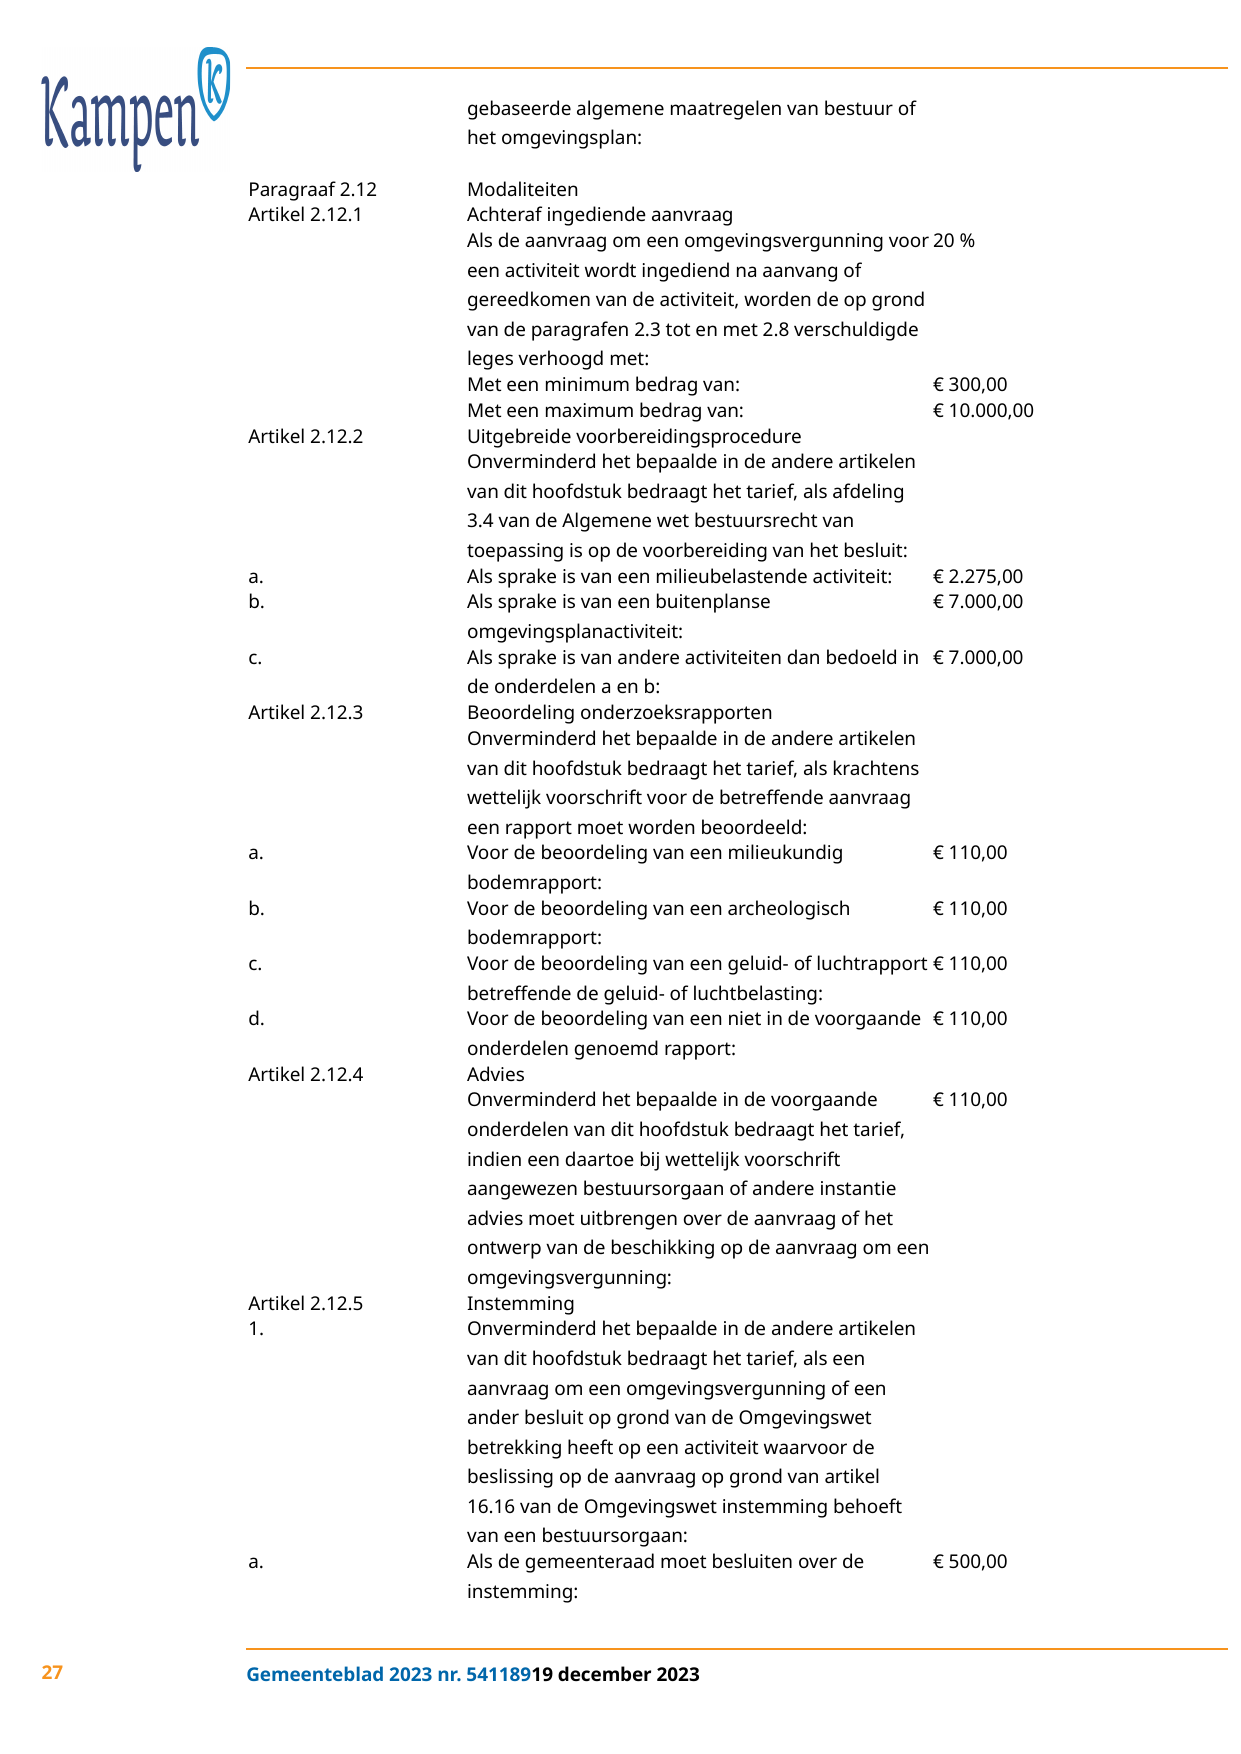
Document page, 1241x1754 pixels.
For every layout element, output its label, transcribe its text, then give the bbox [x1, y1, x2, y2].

table_cell € 110,00 [933, 1006, 1152, 1061]
table_cell [248, 95, 467, 150]
table_cell € 2.275,00 [933, 563, 1152, 589]
table_cell Modaliteiten [467, 176, 933, 202]
table_cell 20 % [933, 227, 1152, 371]
table_cell a. [248, 840, 467, 895]
table_cell Onverminderd het bepaalde in de voorgaande onderdelen van dit hoofdstuk bedraagt het tarief, indien een daartoe bij wettelijk voorschrift aangewezen bestuursorgaan of andere instantie advies moet uitbrengen over de aanvraag of het ontwerp van de beschikking op de aanvraag om een omgevingsvergunning: [467, 1087, 933, 1290]
table_cell c. [248, 644, 467, 699]
table_cell Voor de beoordeling van een milieukundig bodemrapport: [467, 840, 933, 895]
picture [41, 47, 231, 172]
table_cell [933, 449, 1152, 563]
table_cell Als de gemeenteraad moet besluiten over de instemming: [467, 1548, 933, 1604]
table_cell Als sprake is van een milieubelastende activiteit: [467, 563, 933, 589]
table_cell [248, 725, 467, 839]
table_cell [248, 397, 467, 423]
table_cell Als sprake is van andere activiteiten dan bedoeld in de onderdelen a en b: [467, 644, 933, 699]
table_cell Artikel 2.12.2 [248, 423, 467, 448]
table_cell 1. [248, 1316, 467, 1548]
table_cell € 500,00 [933, 1548, 1152, 1604]
table_cell Voor de beoordeling van een archeologisch bodemrapport: [467, 895, 933, 950]
table_cell d. [248, 1006, 467, 1061]
table_cell [933, 725, 1152, 839]
table_cell € 110,00 [933, 1087, 1152, 1290]
table_cell [933, 699, 1152, 725]
table_cell a. [248, 563, 467, 589]
table_cell Artikel 2.12.1 [248, 202, 467, 227]
table_cell b. [248, 895, 467, 950]
table_cell Onverminderd het bepaalde in de andere artikelen van dit hoofdstuk bedraagt het tarief, als een aanvraag om een omgevingsvergunning of een ander besluit op grond van de Omgevingswet betrekking heeft op een activiteit waarvoor de beslissing op de aanvraag op grond van artikel 16.16 van de Omgevingswet instemming behoeft van een bestuursorgaan: [467, 1316, 933, 1548]
table_cell a. [248, 1548, 467, 1604]
table_cell Als sprake is van een buitenplanse omgevingsplanactiviteit: [467, 589, 933, 644]
table_cell € 110,00 [933, 840, 1152, 895]
table_cell Instemming [467, 1290, 933, 1316]
table_cell gebaseerde algemene maatregelen van bestuur of het omgevingsplan: [467, 95, 933, 150]
table_cell [933, 150, 1152, 176]
table_cell [933, 1290, 1152, 1316]
table_cell Artikel 2.12.4 [248, 1061, 467, 1087]
table_cell € 7.000,00 [933, 644, 1152, 699]
table_cell [248, 449, 467, 563]
table_cell Als de aanvraag om een omgevingsvergunning voor een activiteit wordt ingediend na aanvang of gereedkomen van de activiteit, worden de op grond van de paragrafen 2.3 tot en met 2.8 verschuldigde leges verhoogd met: [467, 227, 933, 371]
table_cell Met een minimum bedrag van: [467, 371, 933, 397]
table_cell Artikel 2.12.5 [248, 1290, 467, 1316]
table_cell € 7.000,00 [933, 589, 1152, 644]
table_cell b. [248, 589, 467, 644]
table_cell [933, 423, 1152, 448]
table_cell Onverminderd het bepaalde in de andere artikelen van dit hoofdstuk bedraagt het tarief, als afdeling 3.4 van de Algemene wet bestuursrecht van toepassing is op de voorbereiding van het besluit: [467, 449, 933, 563]
table_cell Voor de beoordeling van een geluid- of luchtrapport betreffende de geluid- of luchtbelasting: [467, 950, 933, 1006]
table_cell [933, 176, 1152, 202]
table_cell € 300,00 [933, 371, 1152, 397]
table_cell € 110,00 [933, 895, 1152, 950]
table_cell [248, 1087, 467, 1290]
table_cell Artikel 2.12.3 [248, 699, 467, 725]
table_cell Voor de beoordeling van een niet in de voorgaande onderdelen genoemd rapport: [467, 1006, 933, 1061]
table_cell c. [248, 950, 467, 1006]
table_cell [933, 1061, 1152, 1087]
table_cell Paragraaf 2.12 [248, 176, 467, 202]
table_cell Met een maximum bedrag van: [467, 397, 933, 423]
table_cell [933, 95, 1152, 150]
table_cell € 10.000,00 [933, 397, 1152, 423]
table_cell Onverminderd het bepaalde in de andere artikelen van dit hoofdstuk bedraagt het tarief, als krachtens wettelijk voorschrift voor de betreffende aanvraag een rapport moet worden beoordeeld: [467, 725, 933, 839]
table_cell [467, 150, 933, 176]
table_cell Uitgebreide voorbereidingsprocedure [467, 423, 933, 448]
table_cell [933, 202, 1152, 227]
table_cell [248, 371, 467, 397]
table_cell Advies [467, 1061, 933, 1087]
table_cell Achteraf ingediende aanvraag [467, 202, 933, 227]
table_cell Beoordeling onderzoeksrapporten [467, 699, 933, 725]
table_cell [933, 1316, 1152, 1548]
table_cell € 110,00 [933, 950, 1152, 1006]
table_cell [248, 150, 467, 176]
table_cell [248, 227, 467, 371]
